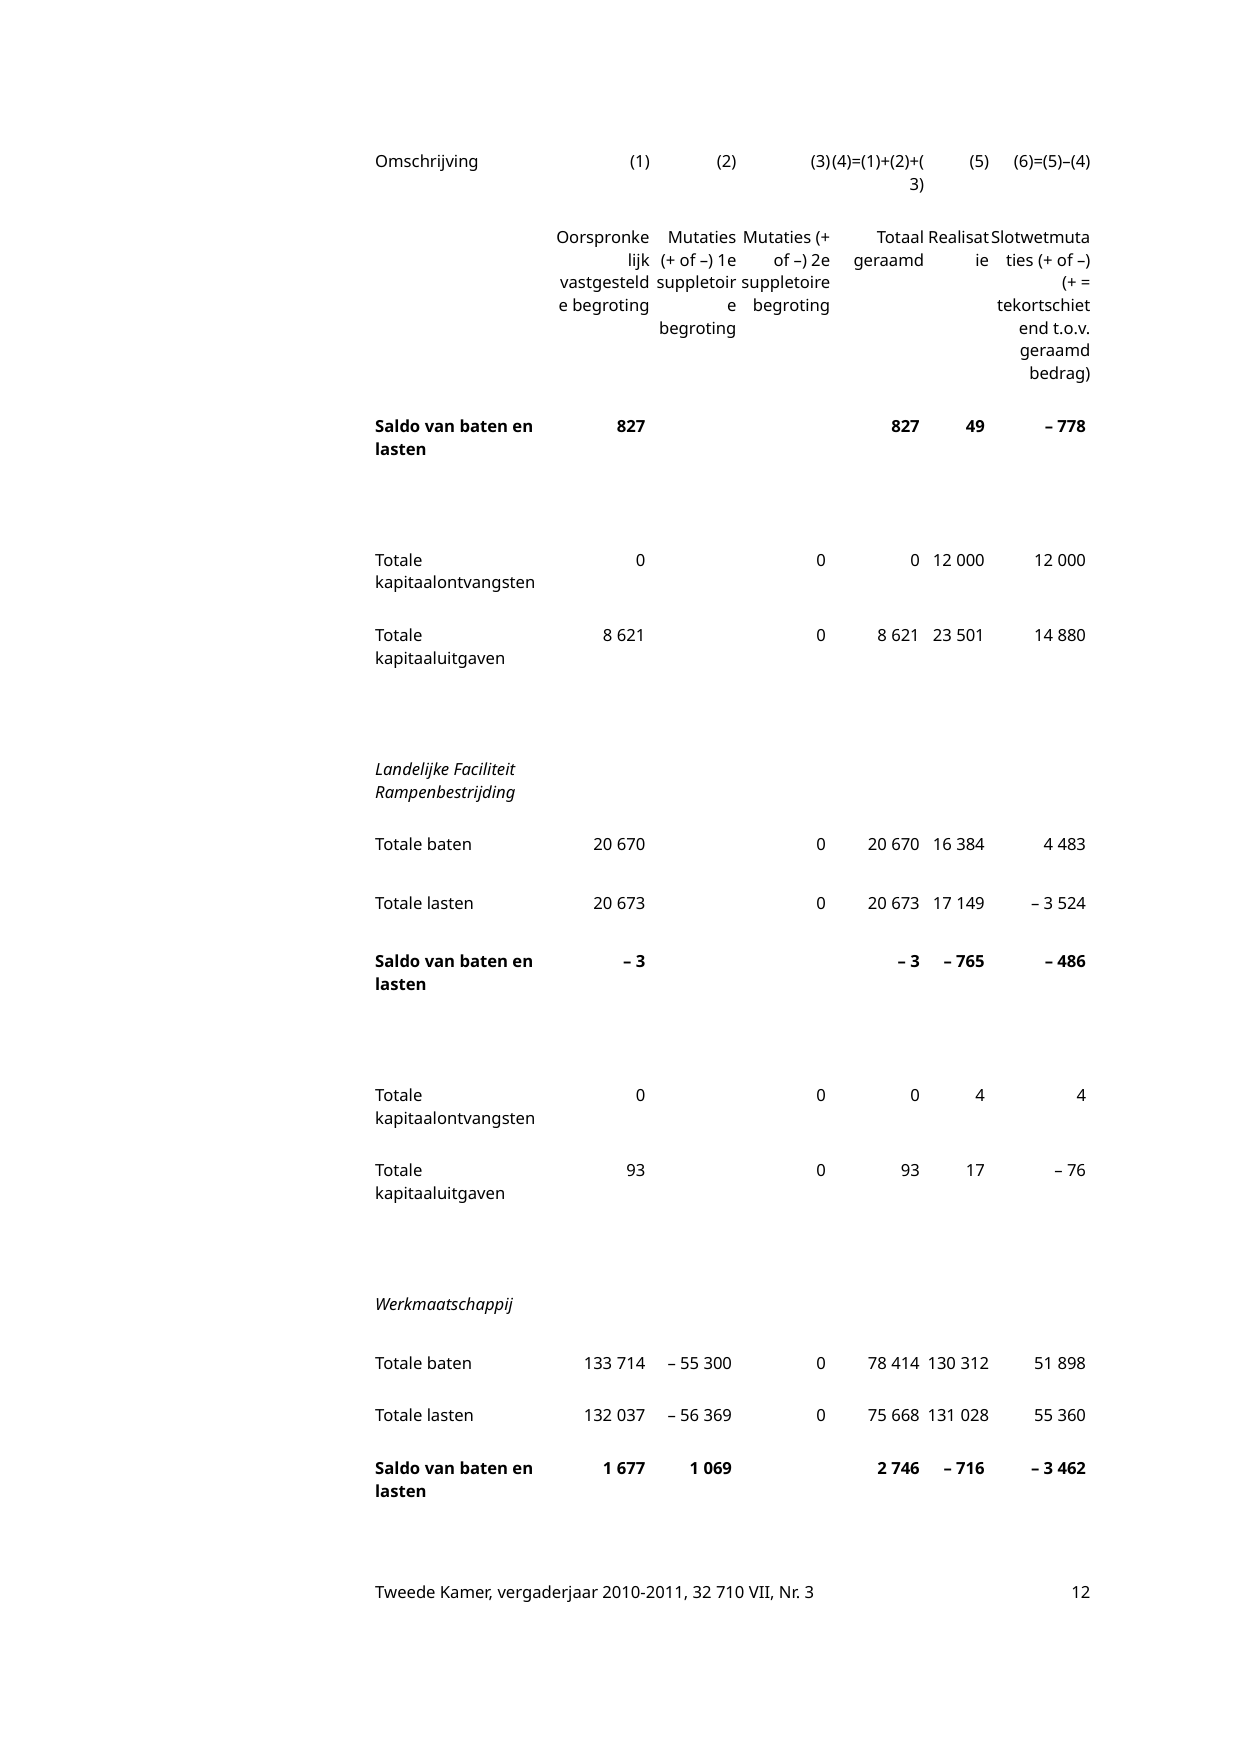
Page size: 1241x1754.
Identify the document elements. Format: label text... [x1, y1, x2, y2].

table_header (5) [924, 150, 989, 225]
table_cell 0 [736, 833, 830, 891]
table_cell [649, 624, 736, 699]
table_cell Totale lasten [375, 1404, 556, 1457]
table_cell [556, 1293, 649, 1351]
table_cell – 765 [924, 950, 989, 1025]
table_cell 16 384 [924, 833, 989, 891]
table_cell [736, 414, 830, 490]
table_cell Mutaties (+ of –) 1e suppletoire begroting [649, 225, 736, 414]
table_cell [830, 699, 924, 757]
table_cell [736, 699, 830, 757]
table_cell [375, 490, 556, 548]
table_cell – 3 [830, 950, 924, 1025]
table_cell [556, 1025, 649, 1084]
table_cell Totale kapitaalontvangsten [375, 548, 556, 624]
table_cell 8 621 [556, 624, 649, 699]
table_cell 2 746 [830, 1457, 924, 1532]
table_cell Totale baten [375, 1351, 556, 1404]
table_cell [924, 1025, 989, 1084]
table_cell Slotwetmutaties (+ of –) (+ = tekortschietend t.o.v. geraamd bedrag) [989, 225, 1090, 414]
table_cell [989, 1025, 1090, 1084]
table_cell [649, 1084, 736, 1159]
table_cell 14 880 [989, 624, 1090, 699]
table_cell 133 714 [556, 1351, 649, 1404]
table_cell 51 898 [989, 1351, 1090, 1404]
table_cell – 778 [989, 414, 1090, 490]
table_cell Totaal geraamd [830, 225, 924, 414]
table_cell 131 028 [924, 1404, 989, 1457]
table_cell 20 670 [830, 833, 924, 891]
table_cell [649, 490, 736, 548]
table_cell 0 [556, 548, 649, 624]
table_cell 1 677 [556, 1457, 649, 1532]
table_cell – 716 [924, 1457, 989, 1532]
table_cell 827 [830, 414, 924, 490]
table_cell 0 [736, 1351, 830, 1404]
table_cell 17 149 [924, 891, 989, 950]
table_cell [649, 950, 736, 1025]
table_cell [989, 758, 1090, 833]
table_cell 1 069 [649, 1457, 736, 1532]
table_cell [649, 891, 736, 950]
table_cell 75 668 [830, 1404, 924, 1457]
table_cell [924, 1235, 989, 1293]
table_header (4)=(1)+(2)+(3) [830, 150, 924, 225]
table_cell Landelijke Faciliteit Rampenbestrijding [375, 758, 556, 833]
table_cell Totale kapitaaluitgaven [375, 1159, 556, 1234]
table_cell [736, 1025, 830, 1084]
table_cell 78 414 [830, 1351, 924, 1404]
table_cell [736, 1293, 830, 1351]
table_cell [989, 699, 1090, 757]
table_cell [375, 1235, 556, 1293]
table_cell 0 [736, 1404, 830, 1457]
table_cell Werkmaatschappij [375, 1293, 556, 1351]
table_header (3) [736, 150, 830, 225]
table_cell [649, 1159, 736, 1234]
table_cell [375, 699, 556, 757]
table_cell [830, 1293, 924, 1351]
table_cell 93 [830, 1159, 924, 1234]
table_cell [375, 1025, 556, 1084]
table_cell [830, 1235, 924, 1293]
table_cell Totale kapitaalontvangsten [375, 1084, 556, 1159]
table_cell [649, 699, 736, 757]
table_cell – 486 [989, 950, 1090, 1025]
table_cell [556, 758, 649, 833]
table_cell 0 [830, 548, 924, 624]
table_cell [649, 548, 736, 624]
table_cell [830, 1025, 924, 1084]
table_cell 20 673 [556, 891, 649, 950]
table_cell [649, 833, 736, 891]
table_cell Totale kapitaaluitgaven [375, 624, 556, 699]
table_cell [649, 414, 736, 490]
table_cell 23 501 [924, 624, 989, 699]
table_cell – 3 524 [989, 891, 1090, 950]
table_cell Oorspronkelijk vastgestelde begroting [556, 225, 649, 414]
table_cell 17 [924, 1159, 989, 1234]
table_cell [736, 758, 830, 833]
table_cell 0 [556, 1084, 649, 1159]
table_header (6)=(5)–(4) [989, 150, 1090, 225]
table_cell – 55 300 [649, 1351, 736, 1404]
table_cell – 3 462 [989, 1457, 1090, 1532]
table_cell [649, 1293, 736, 1351]
table_cell 0 [736, 624, 830, 699]
table_cell 0 [736, 1084, 830, 1159]
table_cell 20 673 [830, 891, 924, 950]
table_cell 93 [556, 1159, 649, 1234]
table_cell Mutaties (+ of –) 2e suppletoire begroting [736, 225, 830, 414]
table_cell [649, 758, 736, 833]
table_header (2) [649, 150, 736, 225]
table_cell 0 [736, 548, 830, 624]
table_cell 49 [924, 414, 989, 490]
table_cell [989, 1235, 1090, 1293]
table_cell 12 000 [989, 548, 1090, 624]
table_cell [989, 490, 1090, 548]
table_cell 130 312 [924, 1351, 989, 1404]
table_cell 0 [736, 891, 830, 950]
table_cell [924, 758, 989, 833]
table_cell – 3 [556, 950, 649, 1025]
table_cell [556, 699, 649, 757]
table_header (1) [556, 150, 649, 225]
table_cell 4 [924, 1084, 989, 1159]
table_cell 0 [736, 1159, 830, 1234]
table_cell – 76 [989, 1159, 1090, 1234]
table_cell [736, 1457, 830, 1532]
table_cell 4 [989, 1084, 1090, 1159]
table_cell 12 000 [924, 548, 989, 624]
table_cell [649, 1235, 736, 1293]
table_cell [989, 1293, 1090, 1351]
table_cell 20 670 [556, 833, 649, 891]
table_cell 55 360 [989, 1404, 1090, 1457]
table_cell 4 483 [989, 833, 1090, 891]
table_cell 8 621 [830, 624, 924, 699]
table_cell [924, 699, 989, 757]
table_cell Totale baten [375, 833, 556, 891]
table_cell 132 037 [556, 1404, 649, 1457]
table_cell Saldo van baten en lasten [375, 950, 556, 1025]
table_cell [375, 225, 556, 414]
table_cell – 56 369 [649, 1404, 736, 1457]
table_cell [924, 490, 989, 548]
table_cell [736, 950, 830, 1025]
table_cell Realisatie [924, 225, 989, 414]
table_cell [924, 1293, 989, 1351]
table_cell [830, 758, 924, 833]
table_cell 0 [830, 1084, 924, 1159]
table_cell 827 [556, 414, 649, 490]
table_cell [830, 490, 924, 548]
table_cell [736, 490, 830, 548]
table_cell [556, 490, 649, 548]
table_header Omschrijving [375, 150, 556, 225]
table_cell [736, 1235, 830, 1293]
table_cell [556, 1235, 649, 1293]
table_cell Saldo van baten en lasten [375, 414, 556, 490]
table_cell [649, 1025, 736, 1084]
table_cell Saldo van baten en lasten [375, 1457, 556, 1532]
table_cell Totale lasten [375, 891, 556, 950]
